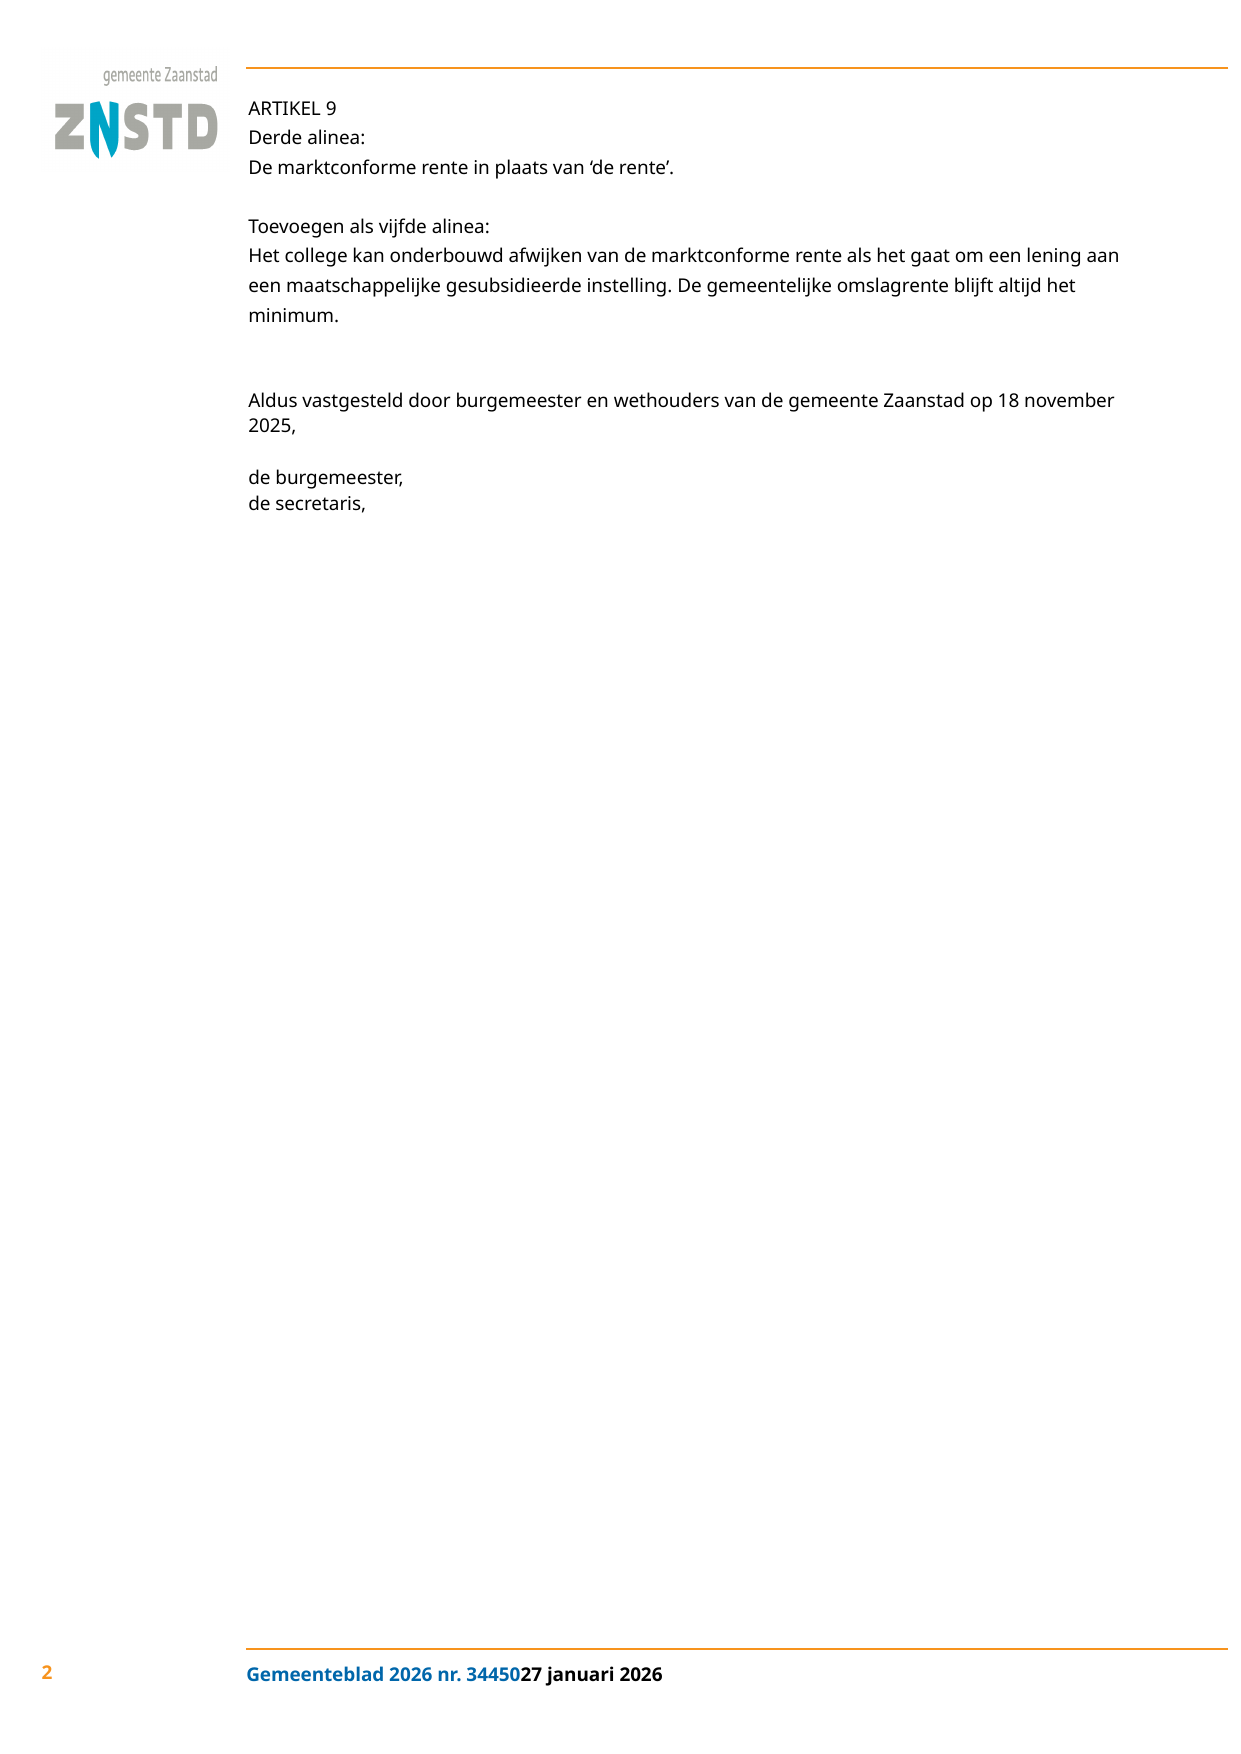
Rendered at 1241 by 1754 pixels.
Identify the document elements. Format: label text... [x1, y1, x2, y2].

text De marktconforme rente in plaats van ‘de rente’. [248, 154, 1152, 180]
text de secretaris, [248, 490, 1152, 515]
text Het college kan onderbouwd afwijken van de marktconforme rente als het gaat om een lening aan een maatschappelijke gesubsidieerde instelling. De gemeentelijke omslagrente blijft altijd het minimum. [248, 243, 1152, 328]
text ARTIKEL 9 [248, 95, 1152, 121]
text de burgemeester, [248, 464, 1152, 490]
picture [41, 47, 231, 172]
text Aldus vastgesteld door burgemeester en wethouders van de gemeente Zaanstad op 18 november 2025, [248, 387, 1152, 438]
text Derde alinea: [248, 124, 1152, 150]
text Toevoegen als vijfde alinea: [248, 213, 1152, 239]
